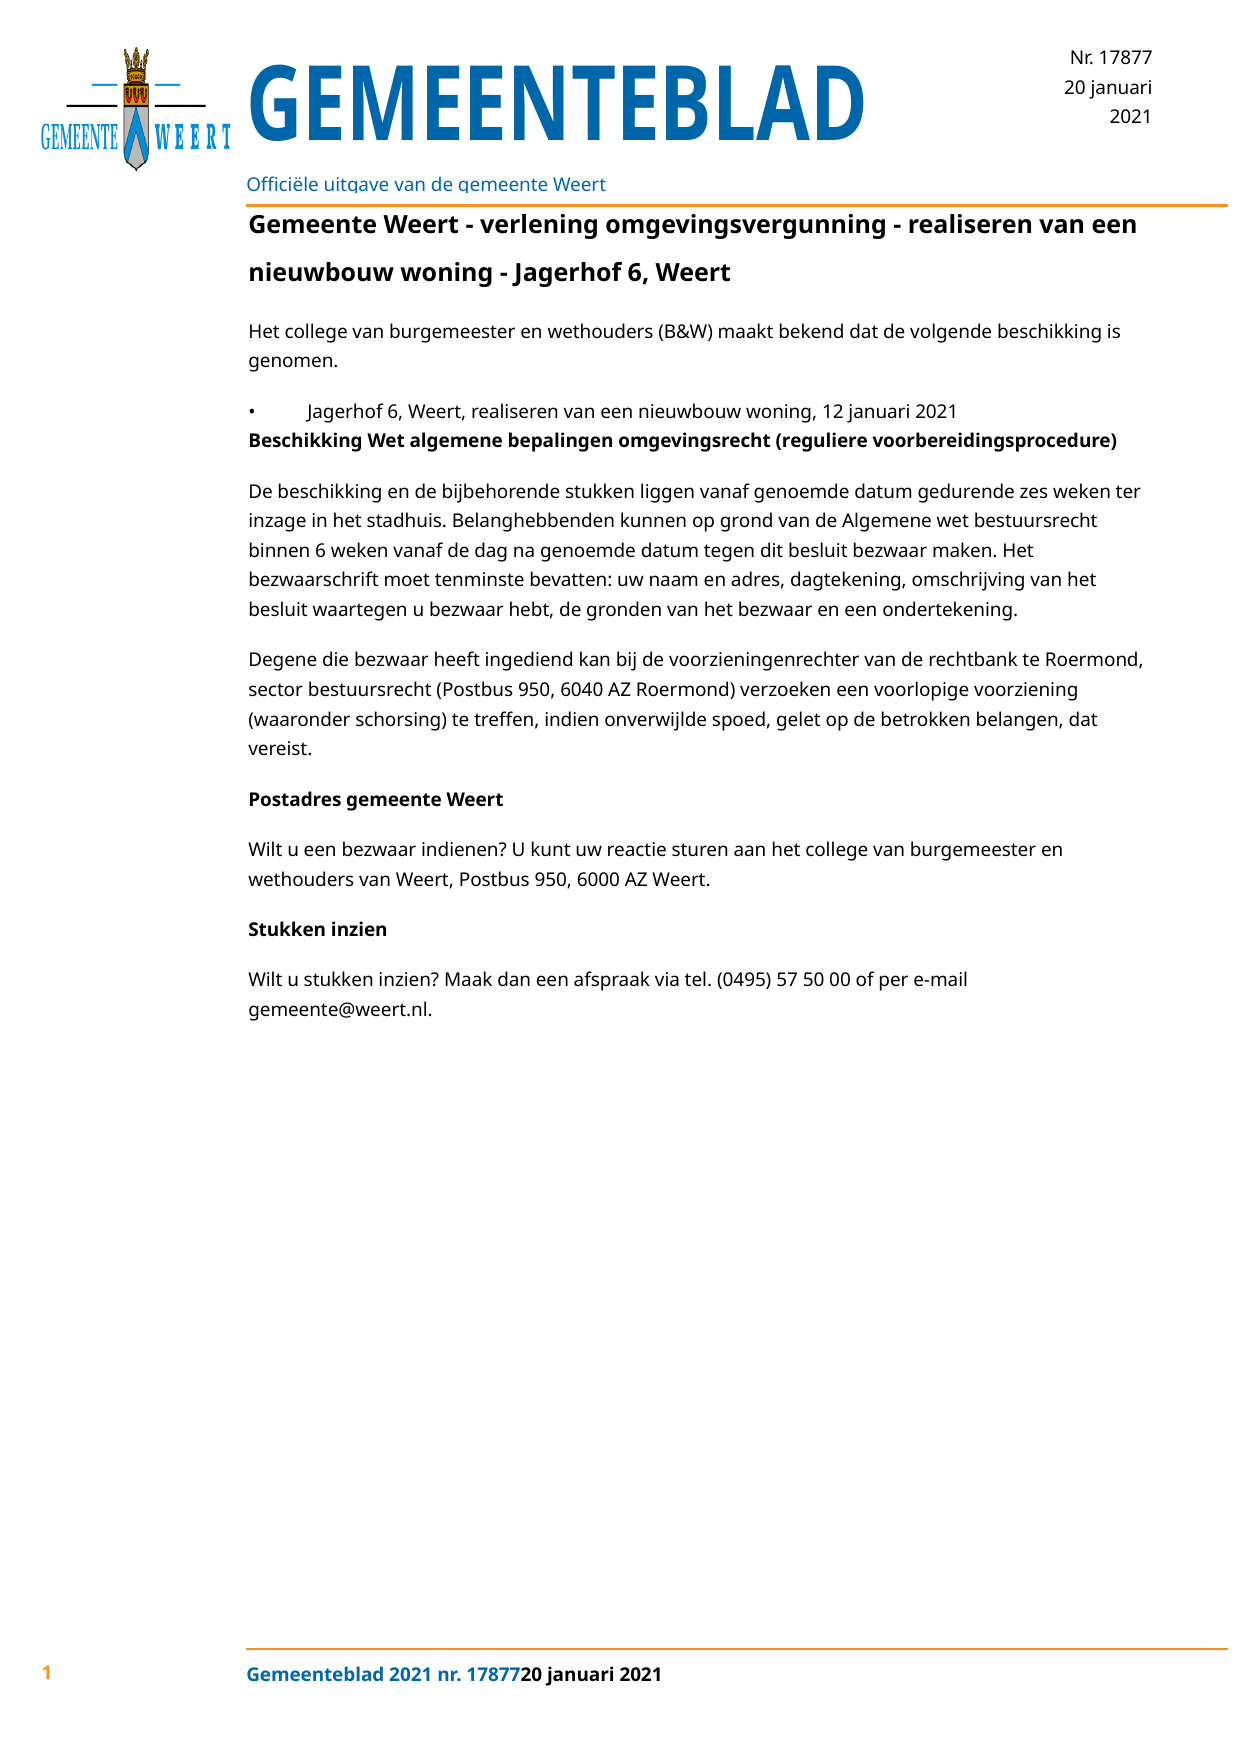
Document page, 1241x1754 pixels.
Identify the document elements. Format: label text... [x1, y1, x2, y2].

text Postadres gemeente Weert [248, 786, 1152, 812]
list Jagerhof 6, Weert, realiseren van een nieuwbouw woning, 12 januari 2021 [248, 398, 1152, 424]
text De beschikking en de bijbehorende stukken liggen vanaf genoemde datum gedurende zes weken ter inzage in het stadhuis. Belanghebbenden kunnen op grond van de Algemene wet bestuursrecht binnen 6 weken vanaf de dag na genoemde datum tegen dit besluit bezwaar maken. Het bezwaarschrift moet tenminste bevatten: uw naam en adres, dagtekening, omschrijving van het besluit waartegen u bezwaar hebt, de gronden van het bezwaar en een ondertekening. [248, 478, 1152, 622]
picture [41, 47, 231, 172]
text Stukken inzien [248, 916, 1152, 942]
text Gemeente Weert - verlening omgevingsvergunning - realiseren van een nieuwbouw woning - Jagerhof 6, Weert [248, 207, 1152, 288]
text Beschikking Wet algemene bepalingen omgevingsrecht (reguliere voorbereidingsprocedure) [248, 427, 1152, 453]
text Wilt u een bezwaar indienen? U kunt uw reactie sturen aan het college van burgemeester en wethouders van Weert, Postbus 950, 6000 AZ Weert. [248, 836, 1152, 892]
text Wilt u stukken inzien? Maak dan een afspraak via tel. (0495) 57 50 00 of per e-mail gemeente@weert.nl. [248, 967, 1152, 1022]
text Het college van burgemeester en wethouders (B&W) maakt bekend dat de volgende beschikking is genomen. [248, 318, 1152, 373]
text Degene die bezwaar heeft ingediend kan bij de voorzieningenrechter van de rechtbank te Roermond, sector bestuursrecht (Postbus 950, 6040 AZ Roermond) verzoeken een voorlopige voorziening (waaronder schorsing) te treffen, indien onverwijlde spoed, gelet op de betrokken belangen, dat vereist. [248, 647, 1152, 761]
